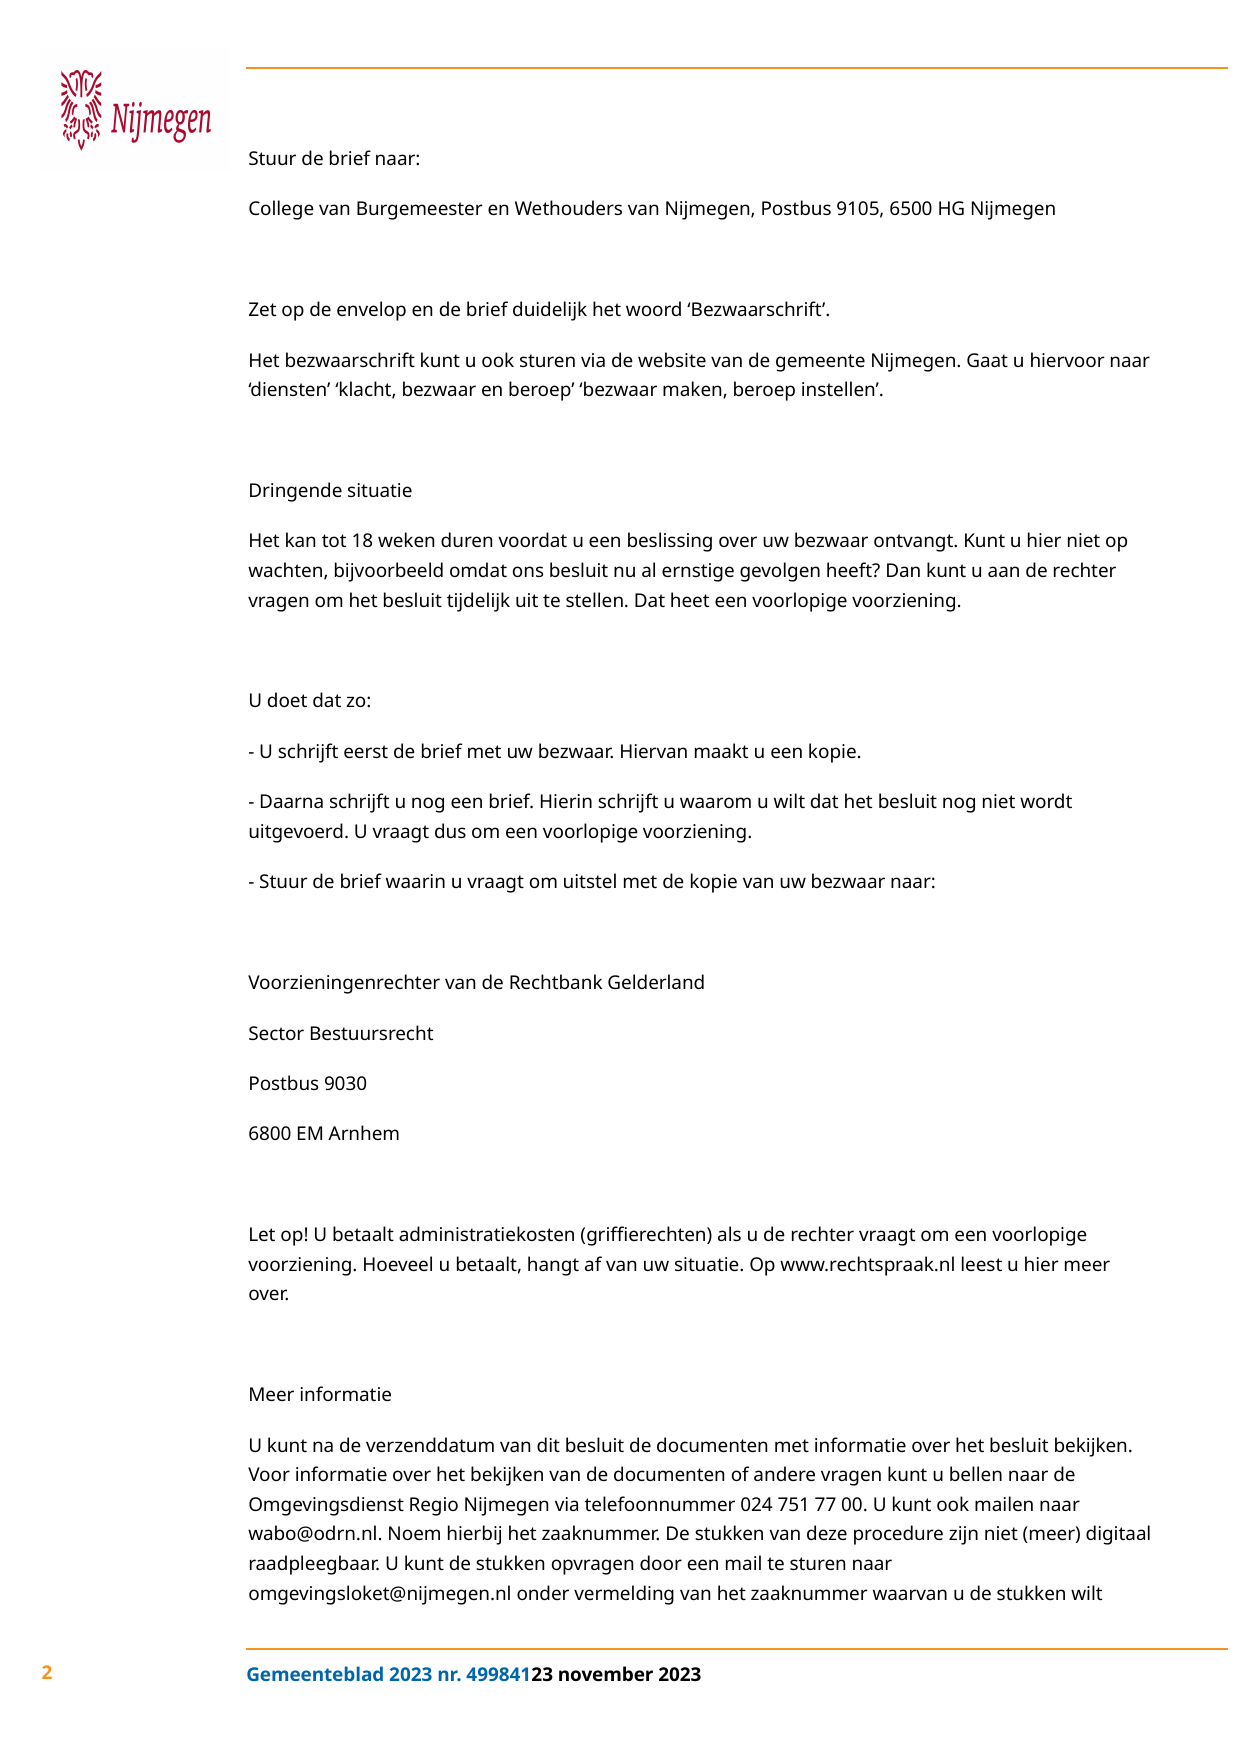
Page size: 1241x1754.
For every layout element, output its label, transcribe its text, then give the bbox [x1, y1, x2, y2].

text Zet op de envelop en de brief duidelijk het woord ‘Bezwaarschrift’. [248, 296, 1152, 322]
text - Stuur de brief waarin u vraagt om uitstel met de kopie van uw bezwaar naar: [248, 868, 1152, 894]
text Voorzieningenrechter van de Rechtbank Gelderland [248, 969, 1152, 995]
text Het kan tot 18 weken duren voordat u een beslissing over uw bezwaar ontvangt. Kunt u hier niet op wachten, bijvoorbeeld omdat ons besluit nu al ernstige gevolgen heeft? Dan kunt u aan de rechter vragen om het besluit tijdelijk uit te stellen. Dat heet een voorlopige voorziening. [248, 528, 1152, 613]
text College van Burgemeester en Wethouders van Nijmegen, Postbus 9105, 6500 HG Nijmegen [248, 196, 1152, 221]
text Let op! U betaalt administratiekosten (griffierechten) als u de rechter vraagt om een voorlopige voorziening. Hoeveel u betaalt, hangt af van uw situatie. Op www.rechtspraak.nl leest u hier meer over. [248, 1221, 1152, 1306]
text - U schrijft eerst de brief met uw bezwaar. Hiervan maakt u een kopie. [248, 738, 1152, 764]
text 6800 EM Arnhem [248, 1121, 1152, 1146]
text Het bezwaarschrift kunt u ook sturen via de website van de gemeente Nijmegen. Gaat u hiervoor naar ‘diensten’ ‘klacht, bezwaar en beroep’ ‘bezwaar maken, beroep instellen’. [248, 347, 1152, 402]
text - Daarna schrijft u nog een brief. Hierin schrijft u waarom u wilt dat het besluit nog niet wordt uitgevoerd. U vraagt dus om een voorlopige voorziening. [248, 788, 1152, 844]
text Stuur de brief naar: [248, 145, 1152, 171]
text Dringende situatie [248, 477, 1152, 503]
text U doet dat zo: [248, 688, 1152, 713]
text Meer informatie [248, 1381, 1152, 1407]
text Postbus 9030 [248, 1070, 1152, 1096]
picture [41, 47, 231, 172]
text U kunt na de verzenddatum van dit besluit de documenten met informatie over het besluit bekijken. Voor informatie over het bekijken van de documenten of andere vragen kunt u bellen naar de Omgevingsdienst Regio Nijmegen via telefoonnummer 024 751 77 00. U kunt ook mailen naar wabo@odrn.nl. Noem hierbij het zaaknummer. De stukken van deze procedure zijn niet (meer) digitaal raadpleegbaar. U kunt de stukken opvragen door een mail te sturen naar omgevingsloket@nijmegen.nl onder vermelding van het zaaknummer waarvan u de stukken wilt [248, 1432, 1152, 1606]
text Sector Bestuursrecht [248, 1020, 1152, 1046]
